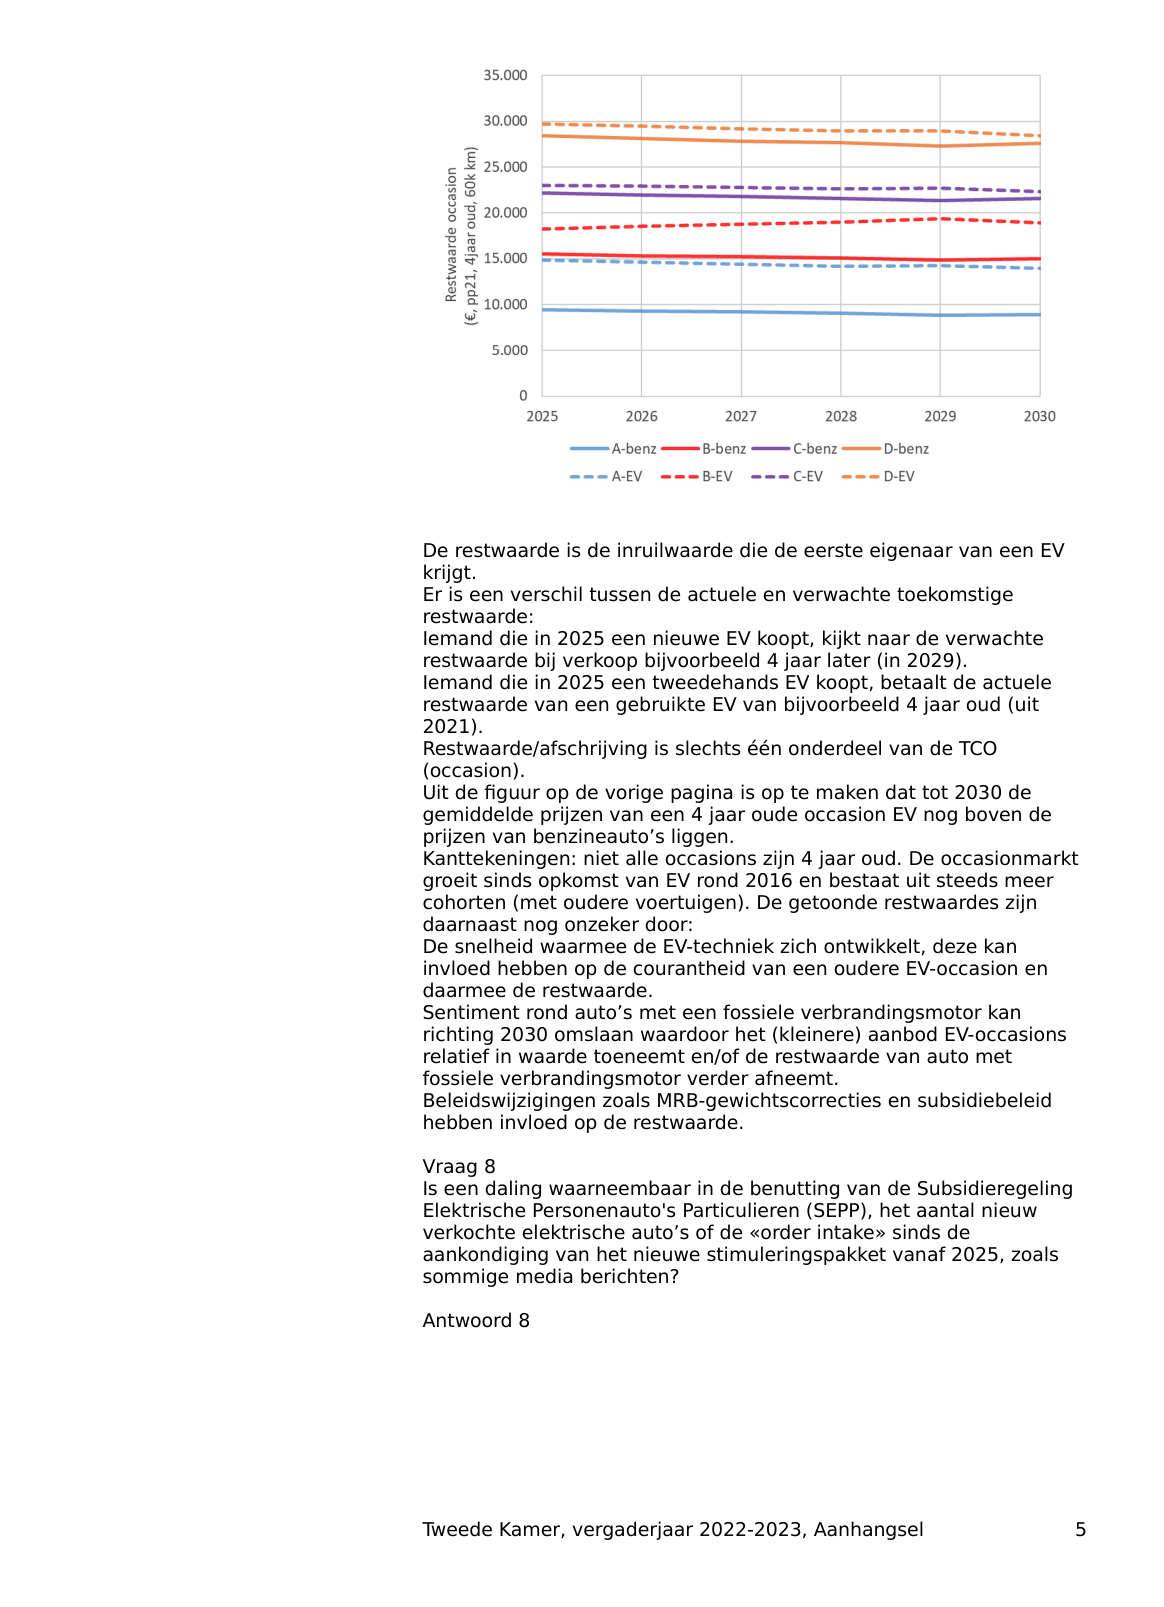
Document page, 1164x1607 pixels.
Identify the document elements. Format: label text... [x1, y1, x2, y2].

text De snelheid waarmee de EV-techniek zich ontwikkelt, deze kan invloed hebben op de courantheid van een oudere EV-occasion en daarmee de restwaarde. [422, 936, 1087, 1002]
text De restwaarde is de inruilwaarde die de eerste eigenaar van een EV krijgt. [422, 540, 1087, 584]
text Iemand die in 2025 een nieuwe EV koopt, kijkt naar de verwachte restwaarde bij verkoop bijvoorbeeld 4 jaar later (in 2029). [422, 628, 1087, 672]
text Uit de figuur op de vorige pagina is op te maken dat tot 2030 de gemiddelde prijzen van een 4 jaar oude occasion EV nog boven de prijzen van benzineauto’s liggen. [422, 782, 1087, 848]
text Beleidswijzigingen zoals MRB-gewichtscorrecties en subsidiebeleid hebben invloed op de restwaarde. [422, 1090, 1087, 1134]
text Antwoord 8 [422, 1310, 1087, 1332]
picture [422, 59, 1072, 496]
text Er is een verschil tussen de actuele en verwachte toekomstige restwaarde: [422, 584, 1087, 628]
text Vraag 8 [422, 1156, 1087, 1178]
text Is een daling waarneembaar in de benutting van de Subsidieregeling Elektrische Personenauto's Particulieren (SEPP), het aantal nieuw verkochte elektrische auto’s of de «order intake» sinds de aankondiging van het nieuwe stimuleringspakket vanaf 2025, zoals sommige media berichten? [422, 1178, 1087, 1288]
text Iemand die in 2025 een tweedehands EV koopt, betaalt de actuele restwaarde van een gebruikte EV van bijvoorbeeld 4 jaar oud (uit 2021). [422, 672, 1087, 738]
text Kanttekeningen: niet alle occasions zijn 4 jaar oud. De occasionmarkt groeit sinds opkomst van EV rond 2016 en bestaat uit steeds meer cohorten (met oudere voertuigen). De getoonde restwaardes zijn daarnaast nog onzeker door: [422, 848, 1087, 936]
text Sentiment rond auto’s met een fossiele verbrandingsmotor kan richting 2030 omslaan waardoor het (kleinere) aanbod EV-occasions relatief in waarde toeneemt en/of de restwaarde van auto met fossiele verbrandingsmotor verder afneemt. [422, 1002, 1087, 1090]
text Restwaarde/afschrijving is slechts één onderdeel van de TCO (occasion). [422, 738, 1087, 782]
